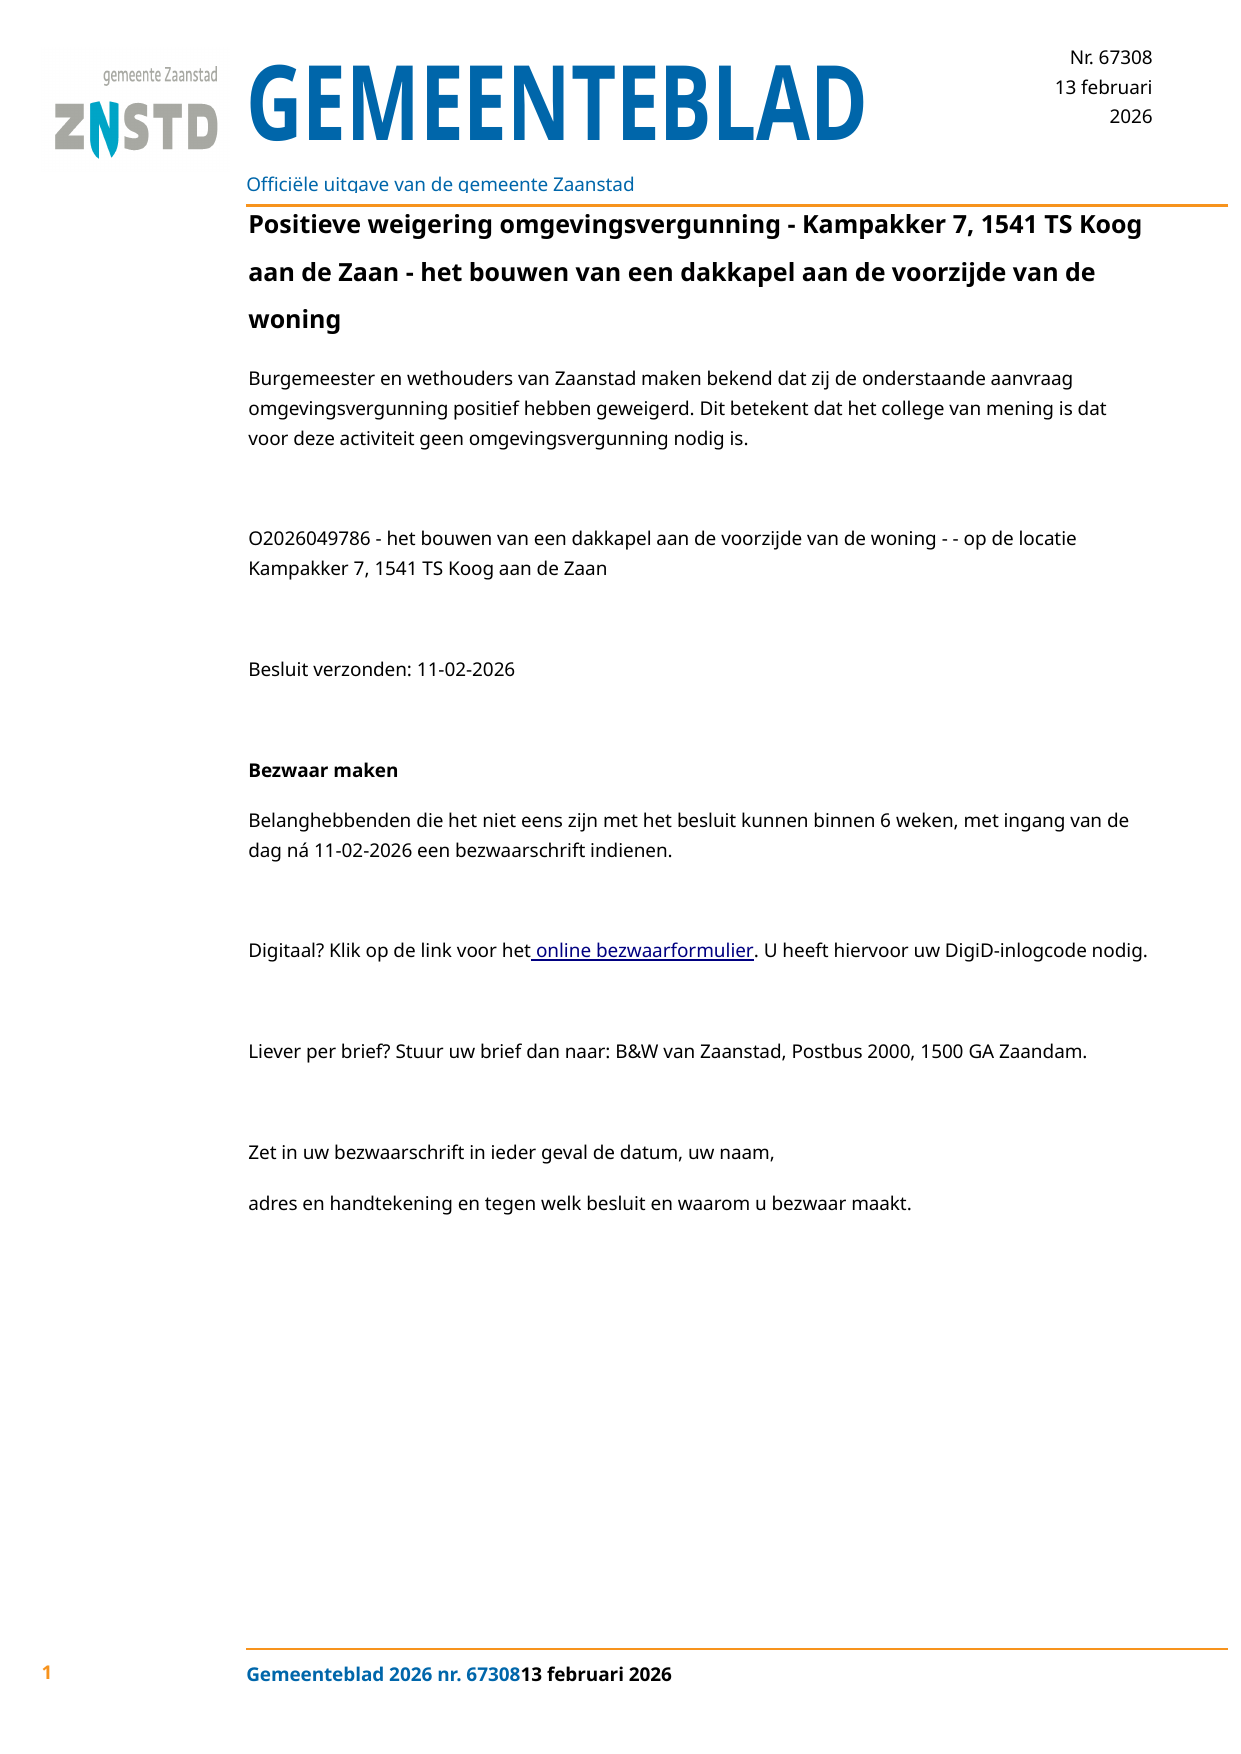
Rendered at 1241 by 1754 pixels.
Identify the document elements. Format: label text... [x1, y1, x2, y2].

text Bezwaar maken [248, 757, 1152, 782]
text Liever per brief? Stuur uw brief dan naar: B&W van Zaanstad, Postbus 2000, 1500 GA Zaandam. [248, 1038, 1152, 1064]
text Zet in uw bezwaarschrift in ieder geval de datum, uw naam, [248, 1139, 1152, 1165]
picture [41, 47, 231, 172]
text Besluit verzonden: 11-02-2026 [248, 656, 1152, 682]
text Positieve weigering omgevingsvergunning - Kampakker 7, 1541 TS Koog aan de Zaan - het bouwen van een dakkapel aan de voorzijde van de woning [248, 207, 1152, 336]
text adres en handtekening en tegen welk besluit en waarom u bezwaar maakt. [248, 1190, 1152, 1215]
text Digitaal? Klik op de link voor het online bezwaarformulier. U heeft hiervoor uw DigiD-inlogcode nodig. [248, 938, 1152, 963]
text Burgemeester en wethouders van Zaanstad maken bekend dat zij de onderstaande aanvraag omgevingsvergunning positief hebben geweigerd. Dit betekent dat het college van mening is dat voor deze activiteit geen omgevingsvergunning nodig is. [248, 366, 1152, 450]
text Belanghebbenden die het niet eens zijn met het besluit kunnen binnen 6 weken, met ingang van de dag ná 11-02-2026 een bezwaarschrift indienen. [248, 807, 1152, 862]
text O2026049786 - het bouwen van een dakkapel aan de voorzijde van de woning - - op de locatie Kampakker 7, 1541 TS Koog aan de Zaan [248, 526, 1152, 581]
